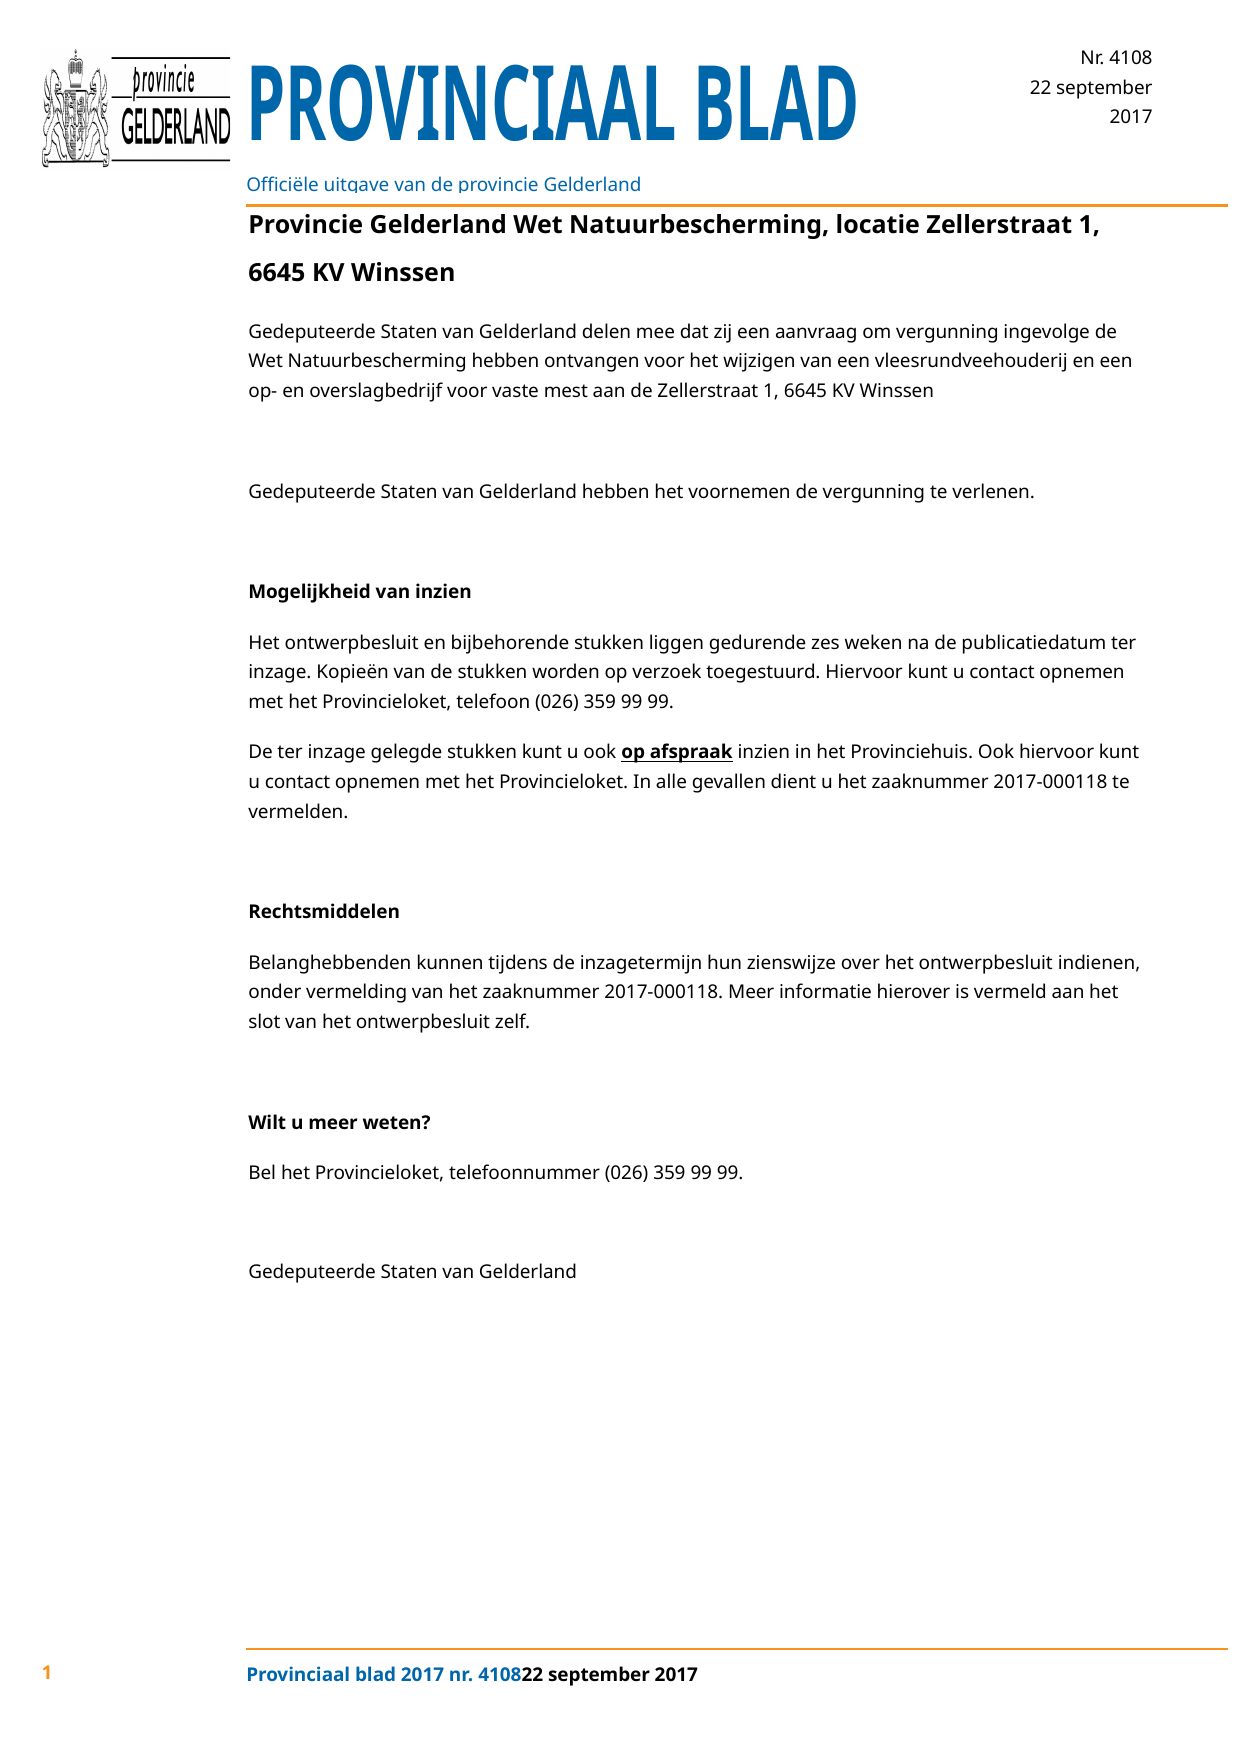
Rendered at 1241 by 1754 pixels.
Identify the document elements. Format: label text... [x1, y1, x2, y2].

text Wilt u meer weten? [248, 1109, 1152, 1135]
text De ter inzage gelegde stukken kunt u ook op afspraak inzien in het Provinciehuis. Ook hiervoor kunt u contact opnemen met het Provincieloket. In alle gevallen dient u het zaaknummer 2017-000118 te vermelden. [248, 739, 1152, 824]
text Het ontwerpbesluit en bijbehorende stukken liggen gedurende zes weken na de publicatiedatum ter inzage. Kopieën van de stukken worden op verzoek toegestuurd. Hiervoor kunt u contact opnemen met het Provincieloket, telefoon (026) 359 99 99. [248, 629, 1152, 714]
text Gedeputeerde Staten van Gelderland hebben het voornemen de vergunning te verlenen. [248, 478, 1152, 504]
text Bel het Provincieloket, telefoonnummer (026) 359 99 99. [248, 1159, 1152, 1185]
text Belanghebbenden kunnen tijdens de inzagetermijn hun zienswijze over het ontwerpbesluit indienen, onder vermelding van het zaaknummer 2017-000118. Meer informatie hierover is vermeld aan het slot van het ontwerpbesluit zelf. [248, 949, 1152, 1034]
text Gedeputeerde Staten van Gelderland delen mee dat zij een aanvraag om vergunning ingevolge de Wet Natuurbescherming hebben ontvangen voor het wijzigen van een vleesrundveehouderij en een op- en overslagbedrijf voor vaste mest aan de Zellerstraat 1, 6645 KV Winssen [248, 318, 1152, 403]
text Mogelijkheid van inzien [248, 579, 1152, 604]
text Provincie Gelderland Wet Natuurbescherming, locatie Zellerstraat 1, 6645 KV Winssen [248, 207, 1152, 288]
picture [41, 47, 231, 172]
text Gedeputeerde Staten van Gelderland [248, 1258, 1152, 1283]
text Rechtsmiddelen [248, 899, 1152, 924]
